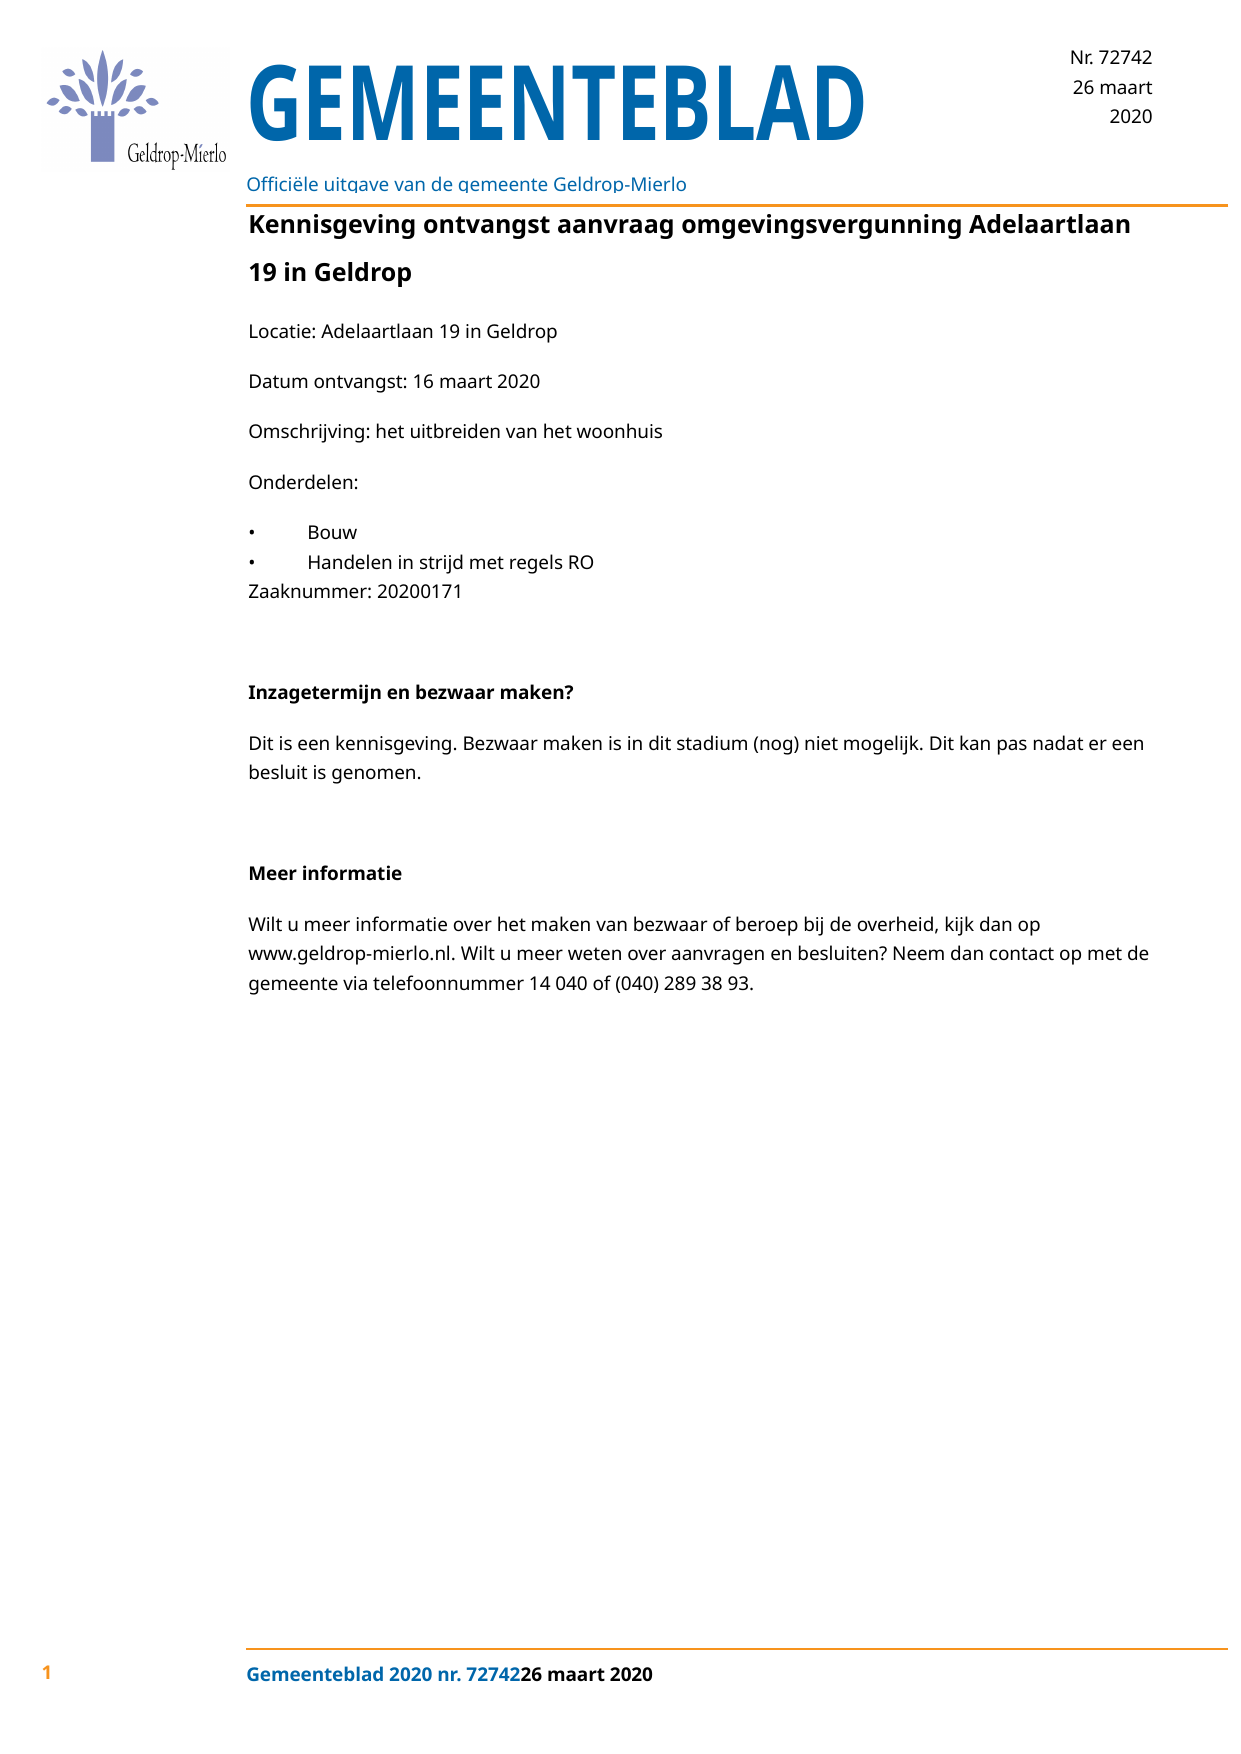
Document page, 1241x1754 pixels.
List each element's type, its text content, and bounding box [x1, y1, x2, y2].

list Bouw [248, 519, 1152, 545]
text Wilt u meer informatie over het maken van bezwaar of beroep bij de overheid, kijk dan op www.geldrop-mierlo.nl. Wilt u meer weten over aanvragen en besluiten? Neem dan contact op met de gemeente via telefoonnummer 14 040 of (040) 289 38 93. [248, 911, 1152, 996]
text Locatie: Adelaartlaan 19 in Geldrop [248, 318, 1152, 344]
text Zaaknummer: 20200171 [248, 579, 1152, 604]
text Meer informatie [248, 860, 1152, 886]
text Omschrijving: het uitbreiden van het woonhuis [248, 419, 1152, 444]
text Kennisgeving ontvangst aanvraag omgevingsvergunning Adelaartlaan 19 in Geldrop [248, 207, 1152, 288]
picture [41, 47, 231, 172]
text Inzagetermijn en bezwaar maken? [248, 679, 1152, 705]
list Handelen in strijd met regels RO [248, 549, 1152, 575]
text Onderdelen: [248, 469, 1152, 495]
text Dit is een kennisgeving. Bezwaar maken is in dit stadium (nog) niet mogelijk. Dit kan pas nadat er een besluit is genomen. [248, 730, 1152, 785]
text Datum ontvangst: 16 maart 2020 [248, 368, 1152, 394]
